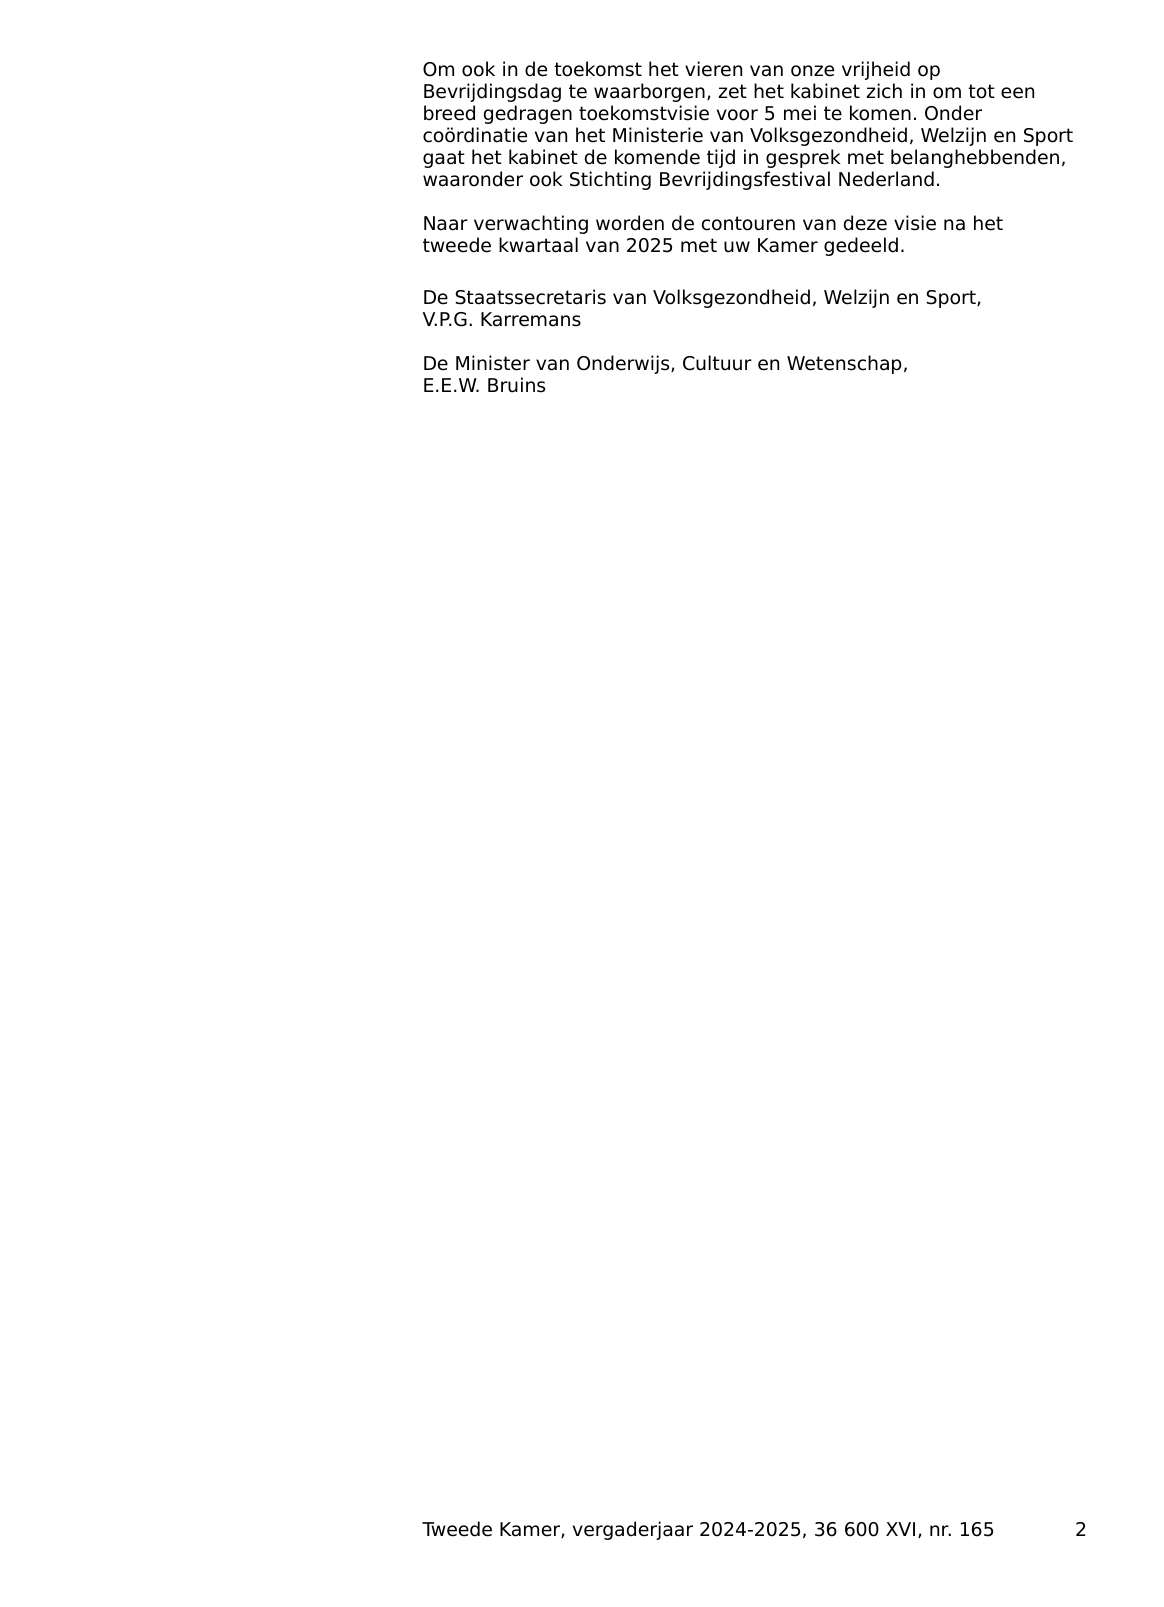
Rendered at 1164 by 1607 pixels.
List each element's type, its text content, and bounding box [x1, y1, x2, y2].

text Naar verwachting worden de contouren van deze visie na het tweede kwartaal van 2025 met uw Kamer gedeeld. [422, 213, 1087, 257]
text De Minister van Onderwijs, Cultuur en Wetenschap, E.E.W. Bruins [422, 353, 1087, 397]
text Om ook in de toekomst het vieren van onze vrijheid op Bevrijdingsdag te waarborgen, zet het kabinet zich in om tot een breed gedragen toekomstvisie voor 5 mei te komen. Onder coördinatie van het Ministerie van Volksgezondheid, Welzijn en Sport gaat het kabinet de komende tijd in gesprek met belanghebbenden, waaronder ook Stichting Bevrijdingsfestival Nederland. [422, 59, 1087, 191]
text De Staatssecretaris van Volksgezondheid, Welzijn en Sport, V.P.G. Karremans [422, 287, 1087, 331]
